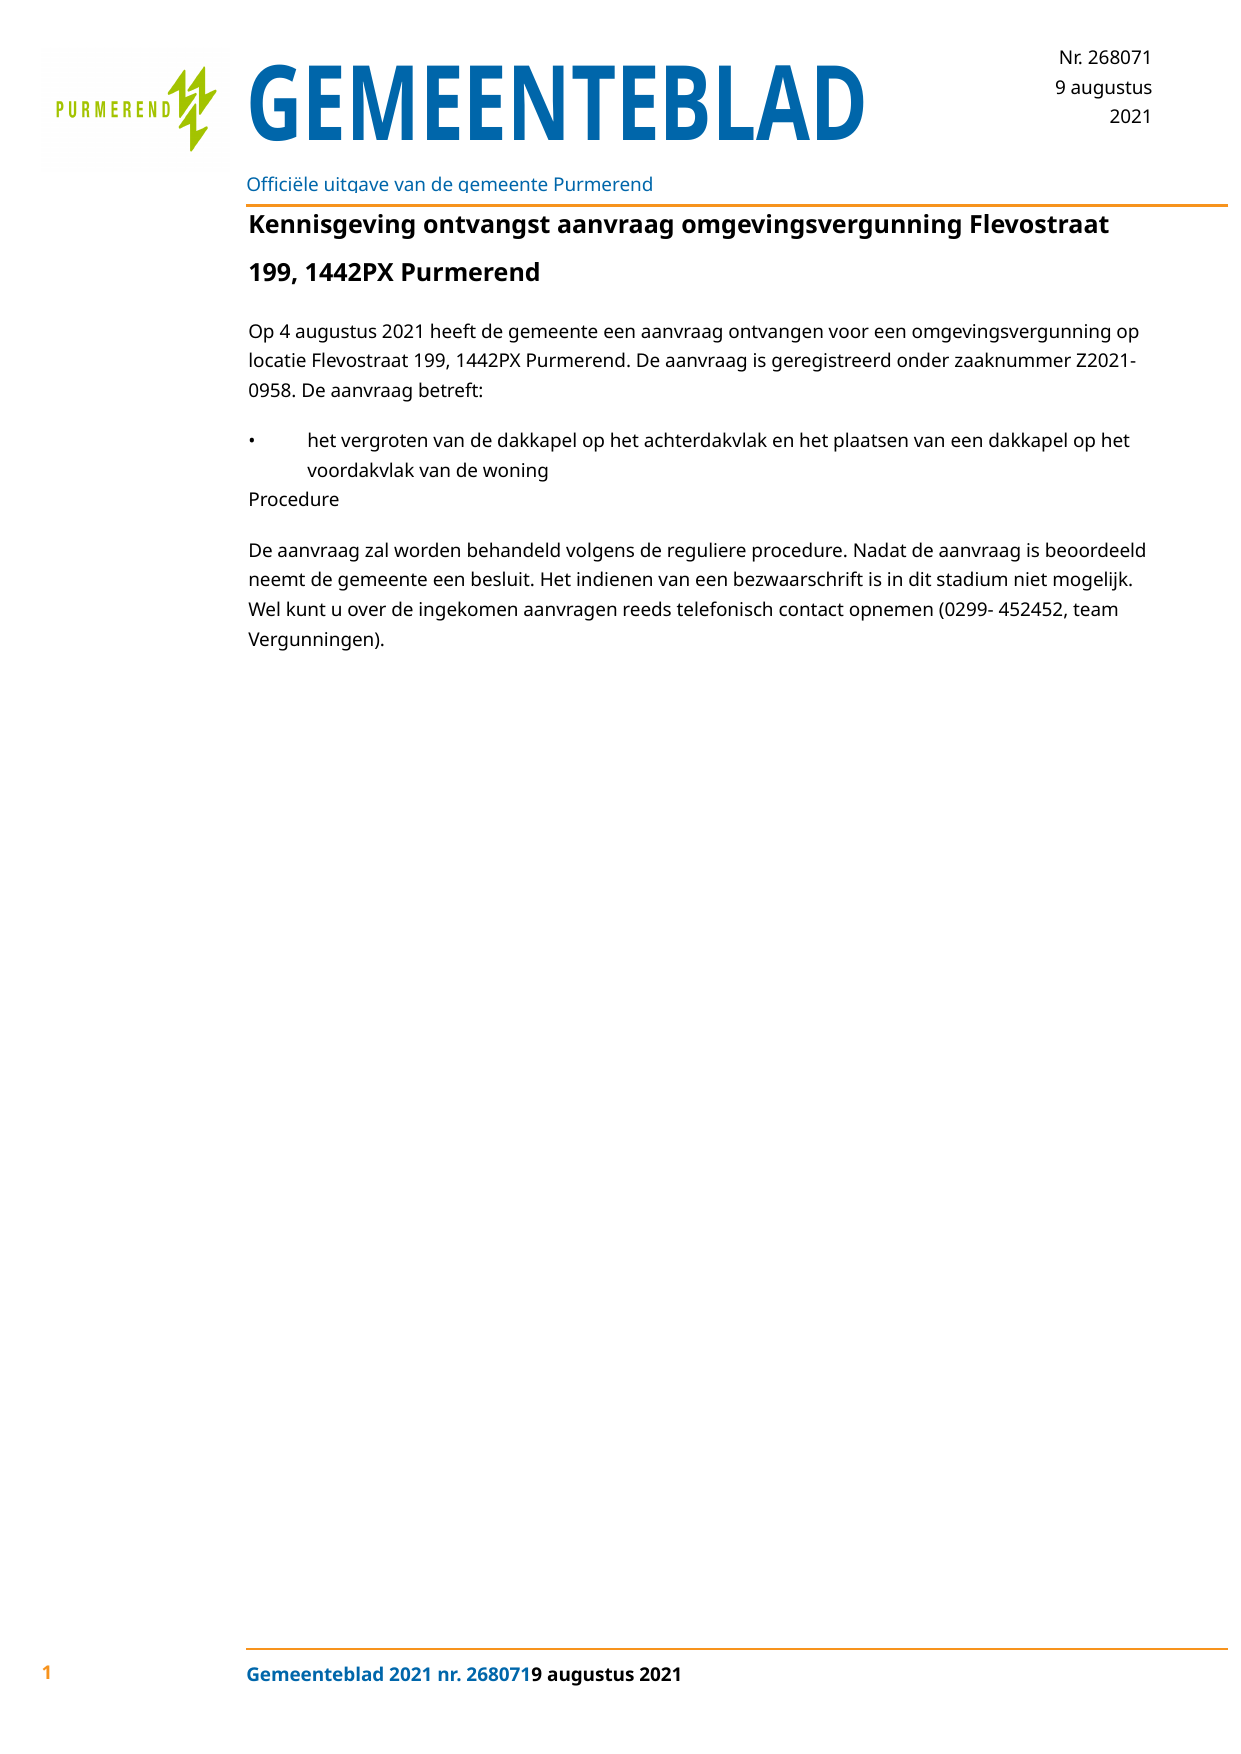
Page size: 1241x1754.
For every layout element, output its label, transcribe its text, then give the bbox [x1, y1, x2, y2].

text Procedure [248, 487, 1152, 512]
picture [41, 47, 231, 172]
text De aanvraag zal worden behandeld volgens de reguliere procedure. Nadat de aanvraag is beoordeeld neemt de gemeente een besluit. Het indienen van een bezwaarschrift is in dit stadium niet mogelijk. Wel kunt u over de ingekomen aanvragen reeds telefonisch contact opnemen (0299- 452452, team Vergunningen). [248, 537, 1152, 652]
list het vergroten van de dakkapel op het achterdakvlak en het plaatsen van een dakkapel op het voordakvlak van de woning [248, 427, 1152, 483]
text Kennisgeving ontvangst aanvraag omgevingsvergunning Flevostraat 199, 1442PX Purmerend [248, 207, 1152, 288]
text Op 4 augustus 2021 heeft de gemeente een aanvraag ontvangen voor een omgevingsvergunning op locatie Flevostraat 199, 1442PX Purmerend. De aanvraag is geregistreerd onder zaaknummer Z2021-0958. De aanvraag betreft: [248, 318, 1152, 403]
